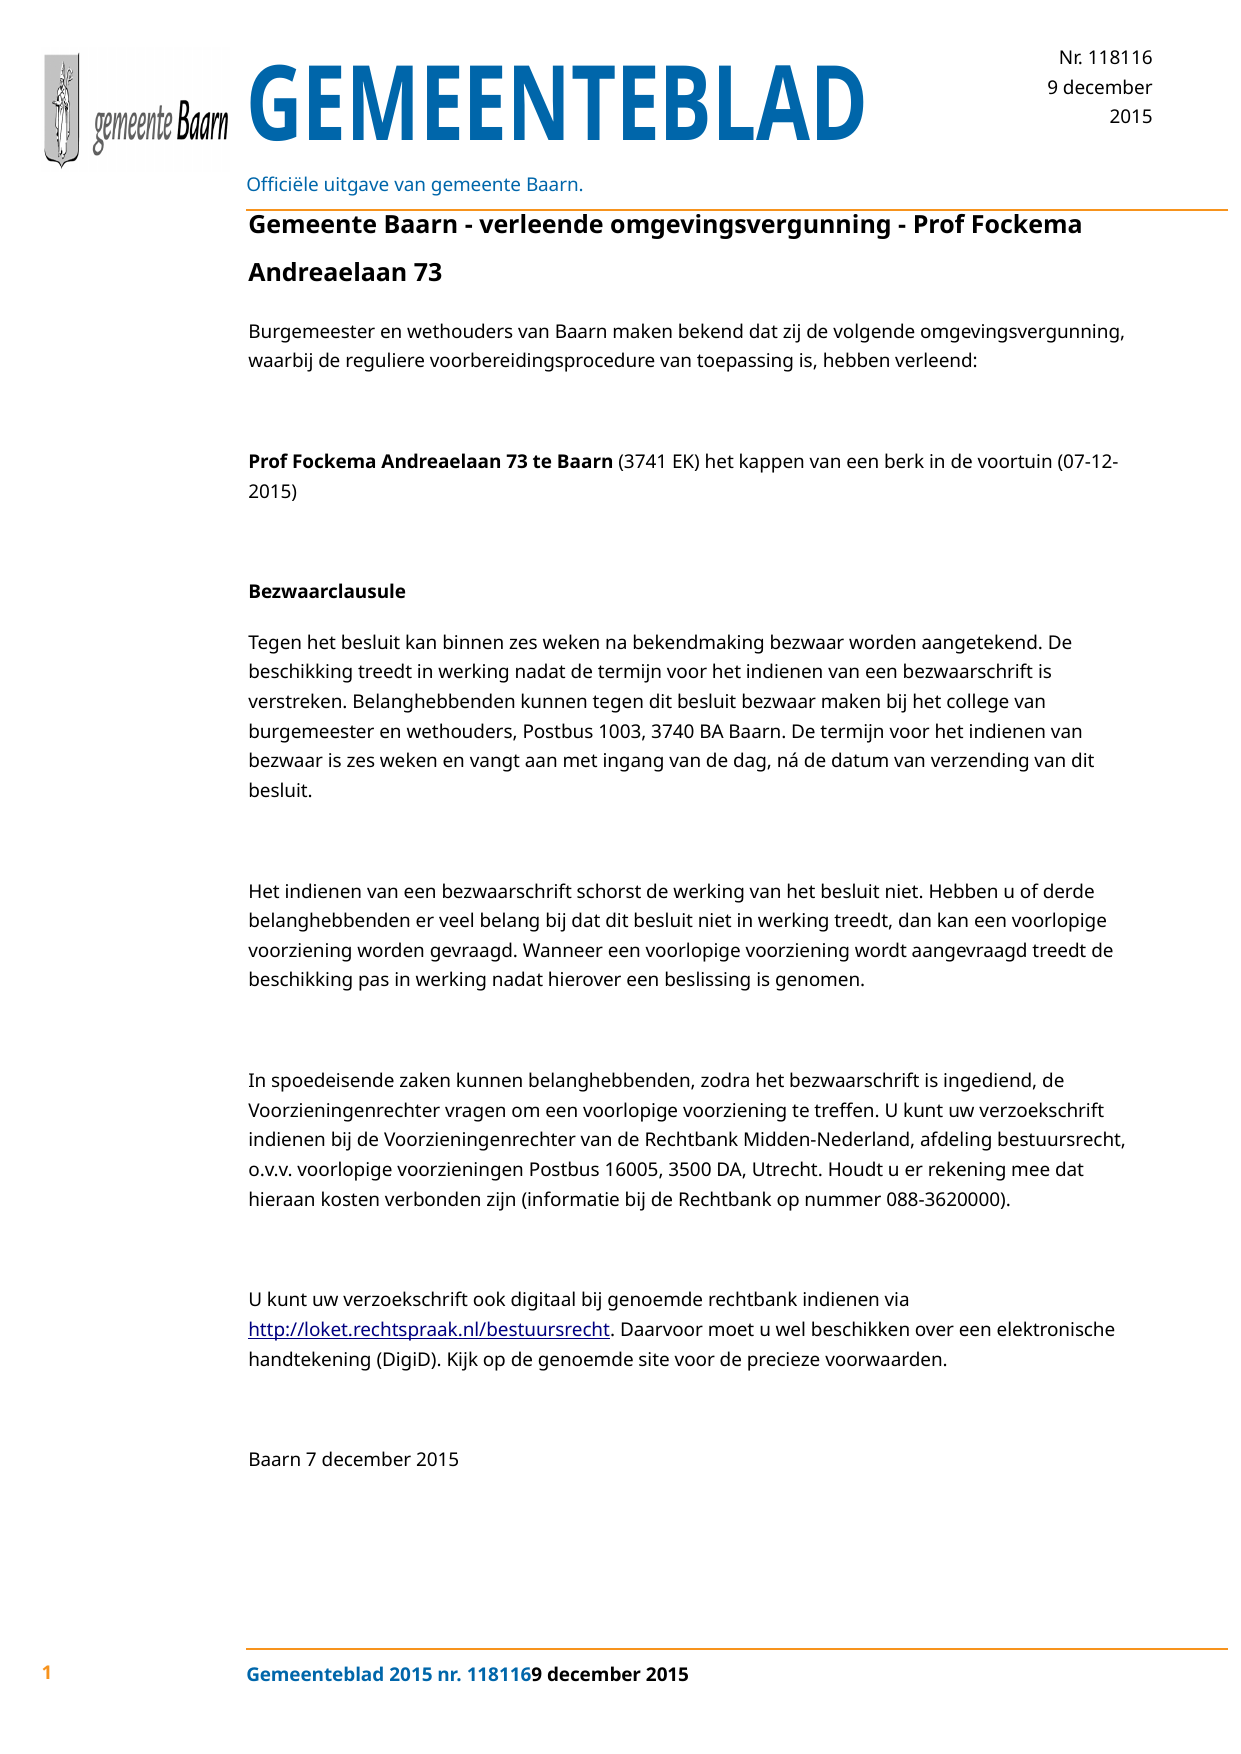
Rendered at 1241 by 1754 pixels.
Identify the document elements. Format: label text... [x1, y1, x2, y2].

text Tegen het besluit kan binnen zes weken na bekendmaking bezwaar worden aangetekend. De beschikking treedt in werking nadat de termijn voor het indienen van een bezwaarschrift is verstreken. Belanghebbenden kunnen tegen dit besluit bezwaar maken bij het college van burgemeester en wethouders, Postbus 1003, 3740 BA Baarn. De termijn voor het indienen van bezwaar is zes weken en vangt aan met ingang van de dag, ná de datum van verzending van dit besluit. [248, 629, 1152, 803]
text Het indienen van een bezwaarschrift schorst de werking van het besluit niet. Hebben u of derde belanghebbenden er veel belang bij dat dit besluit niet in werking treedt, dan kan een voorlopige voorziening worden gevraagd. Wanneer een voorlopige voorziening wordt aangevraagd treedt de beschikking pas in werking nadat hierover een beslissing is genomen. [248, 878, 1152, 992]
text Burgemeester en wethouders van Baarn maken bekend dat zij de volgende omgevingsvergunning, waarbij de reguliere voorbereidingsprocedure van toepassing is, hebben verleend: [248, 318, 1152, 373]
picture [41, 47, 231, 172]
text In spoedeisende zaken kunnen belanghebbenden, zodra het bezwaarschrift is ingediend, de Voorzieningenrechter vragen om een voorlopige voorziening te treffen. U kunt uw verzoekschrift indienen bij de Voorzieningenrechter van de Rechtbank Midden-Nederland, afdeling bestuursrecht, o.v.v. voorlopige voorzieningen Postbus 16005, 3500 DA, Utrecht. Houdt u er rekening mee dat hieraan kosten verbonden zijn (informatie bij de Rechtbank op nummer 088-3620000). [248, 1067, 1152, 1212]
text Prof Fockema Andreaelaan 73 te Baarn (3741 EK) het kappen van een berk in de voortuin (07-12-2015) [248, 448, 1152, 504]
text Gemeente Baarn - verleende omgevingsvergunning - Prof Fockema Andreaelaan 73 [248, 211, 1152, 288]
text Baarn 7 december 2015 [248, 1447, 1152, 1472]
text U kunt uw verzoekschrift ook digitaal bij genoemde rechtbank indienen via http://loket.rechtspraak.nl/bestuursrecht. Daarvoor moet u wel beschikken over een elektronische handtekening (DigiD). Kijk op de genoemde site voor de precieze voorwaarden. [248, 1287, 1152, 1372]
text Bezwaarclausule [248, 579, 1152, 604]
